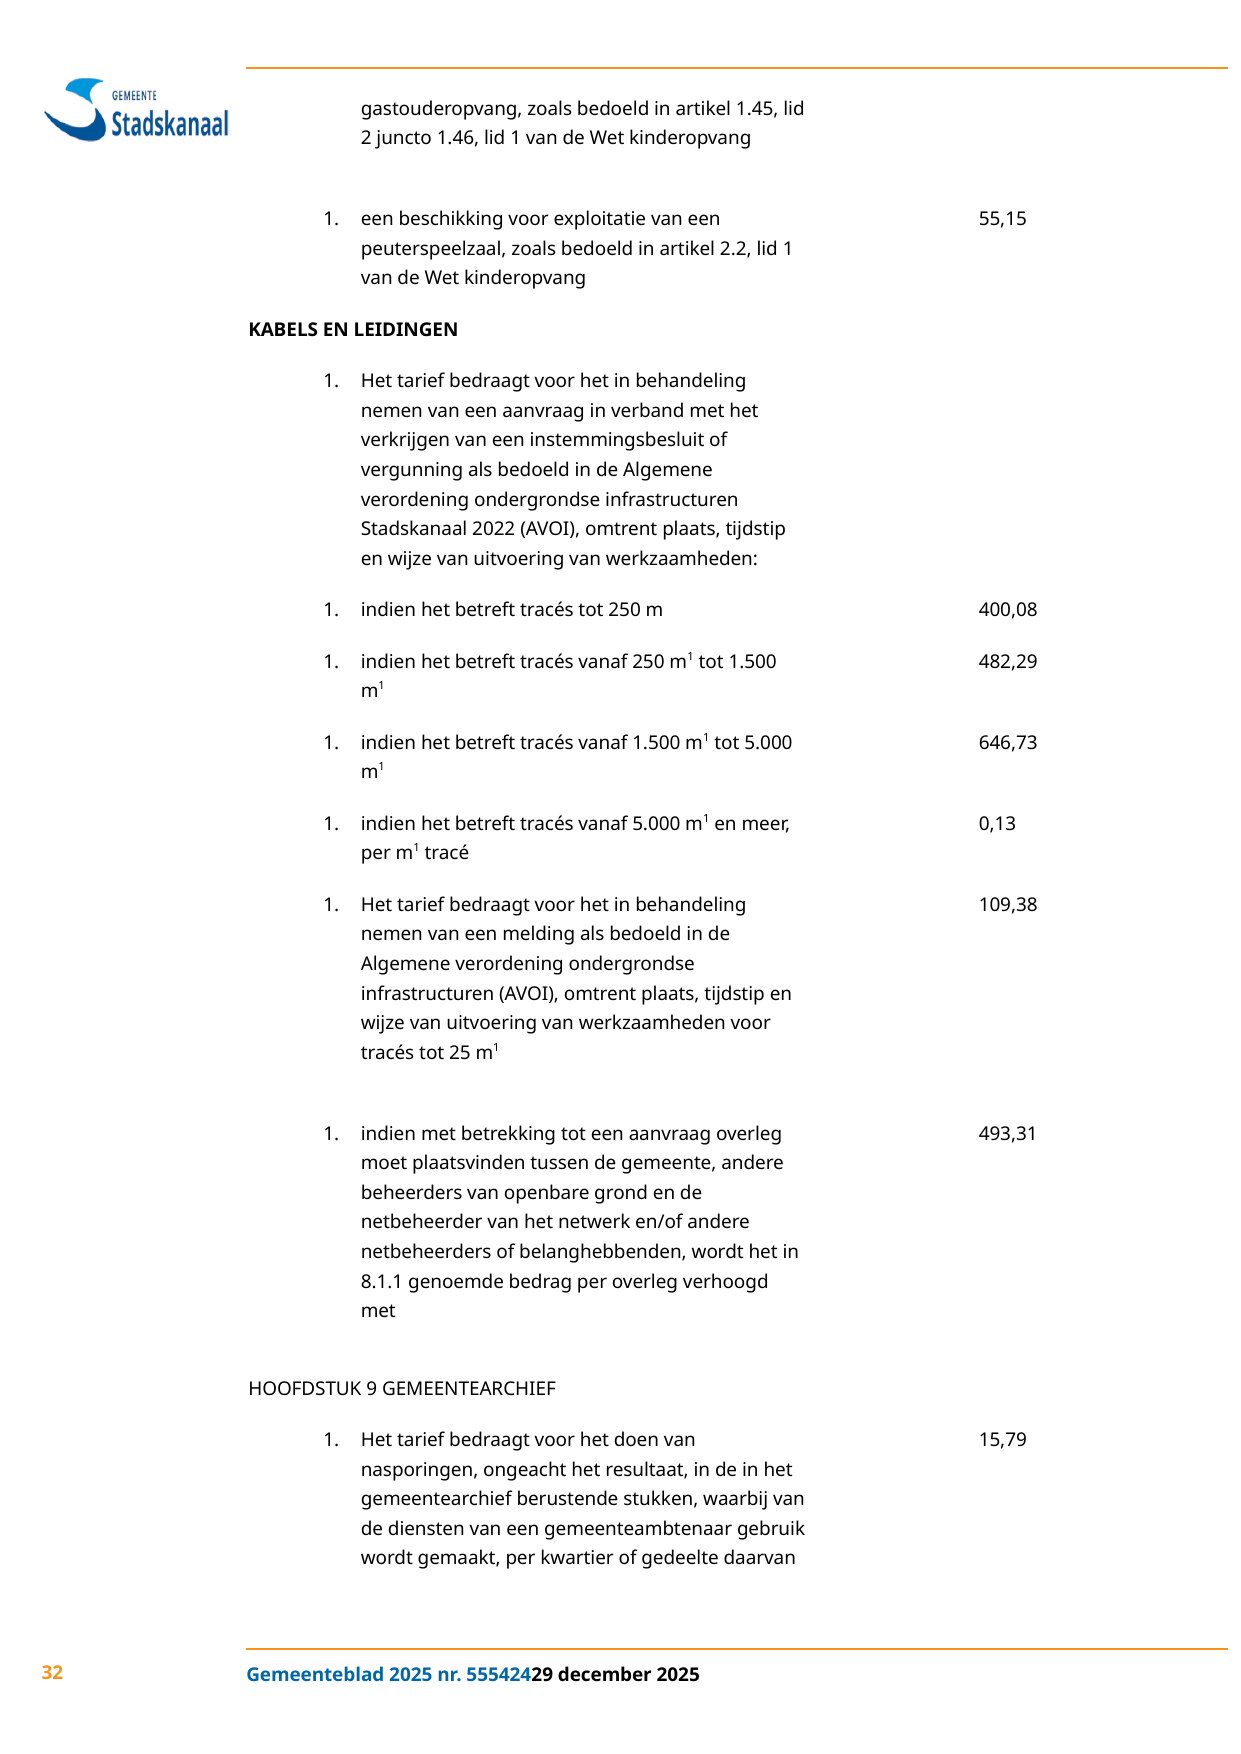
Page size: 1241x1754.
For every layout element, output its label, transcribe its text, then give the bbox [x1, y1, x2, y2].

table_cell 109,38 [979, 891, 1152, 1094]
picture [41, 47, 231, 172]
table_cell [248, 571, 805, 596]
table_cell [805, 1375, 978, 1400]
table_cell [979, 1094, 1152, 1120]
table_cell Het tarief bedraagt voor het in behandeling nemen van een melding als bedoeld in de Algemene verordening ondergrondse infrastructuren (AVOI), omtrent plaats, tijdstip en wijze van uitvoering van werkzaamheden voor tracés tot 25 m1 [248, 891, 805, 1094]
table_cell [979, 368, 1152, 571]
table_cell [248, 1570, 805, 1596]
table_cell gastouderopvang, zoals bedoeld in artikel 1.45, lid 2 juncto 1.46, lid 1 van de Wet kinderopvang [248, 95, 805, 180]
table_cell KABELS EN LEIDINGEN [248, 316, 805, 342]
table_cell [805, 1094, 978, 1120]
table_cell [805, 784, 978, 810]
table_cell [805, 622, 978, 648]
table_cell [979, 571, 1152, 596]
table_cell 646,73 [979, 729, 1152, 784]
table_cell indien met betrekking tot een aanvraag overleg moet plaatsvinden tussen de gemeente, andere beheerders van openbare grond en de netbeheerder van het netwerk en/of andere netbeheerders of belanghebbenden, wordt het in 8.1.1 genoemde bedrag per overleg verhoogd met [248, 1120, 805, 1323]
table_cell [805, 729, 978, 784]
table_cell indien het betreft tracés vanaf 1.500 m1 tot 5.000 m1 [248, 729, 805, 784]
table_cell 493,31 [979, 1120, 1152, 1323]
table_cell [805, 865, 978, 891]
table_cell [805, 1120, 978, 1323]
table_cell [248, 1323, 805, 1349]
table_cell [979, 784, 1152, 810]
table_cell [805, 342, 978, 367]
table_cell Het tarief bedraagt voor het doen van nasporingen, ongeacht het resultaat, in de in het gemeentearchief berustende stukken, waarbij van de diensten van een gemeenteambtenaar gebruik wordt gemaakt, per kwartier of gedeelte daarvan [248, 1426, 805, 1570]
table_cell [979, 1375, 1152, 1400]
table_cell indien het betreft tracés vanaf 250 m1 tot 1.500 m1 [248, 648, 805, 703]
table_cell HOOFDSTUK 9 GEMEENTEARCHIEF [248, 1375, 805, 1400]
table_cell [805, 1323, 978, 1349]
table_cell [979, 622, 1152, 648]
table_cell [248, 180, 805, 205]
table_cell [248, 703, 805, 729]
table_cell [805, 810, 978, 865]
table_cell 400,08 [979, 596, 1152, 622]
table_cell [805, 1349, 978, 1375]
table_cell [248, 622, 805, 648]
table_cell [248, 1349, 805, 1375]
table_cell een beschikking voor exploitatie van een peuterspeelzaal, zoals bedoeld in artikel 2.2, lid 1 van de Wet kinderopvang [248, 205, 805, 290]
table_cell [979, 703, 1152, 729]
table_cell 15,79 [979, 1426, 1152, 1570]
table_cell [248, 290, 805, 316]
table_cell [805, 95, 978, 180]
table_cell [979, 1570, 1152, 1596]
table_cell [805, 368, 978, 571]
table_cell [805, 648, 978, 703]
table_cell [805, 205, 978, 290]
table_cell [979, 865, 1152, 891]
table_cell [979, 1323, 1152, 1349]
table_cell Het tarief bedraagt voor het in behandeling nemen van een aanvraag in verband met het verkrijgen van een instemmingsbesluit of vergunning als bedoeld in de Algemene verordening ondergrondse infrastructuren Stadskanaal 2022 (AVOI), omtrent plaats, tijdstip en wijze van uitvoering van werkzaamheden: [248, 368, 805, 571]
table_cell [979, 316, 1152, 342]
table_cell [979, 1400, 1152, 1426]
table_cell 55,15 [979, 205, 1152, 290]
table_cell [805, 596, 978, 622]
table_cell [979, 342, 1152, 367]
table_cell [805, 891, 978, 1094]
table_cell 482,29 [979, 648, 1152, 703]
table_cell [805, 703, 978, 729]
table_cell [248, 1094, 805, 1120]
table_cell [979, 180, 1152, 205]
table_cell [805, 316, 978, 342]
table_cell indien het betreft tracés vanaf 5.000 m1 en meer, per m1 tracé [248, 810, 805, 865]
table_cell [805, 180, 978, 205]
table_cell [248, 865, 805, 891]
table_cell [805, 1400, 978, 1426]
table_cell [248, 342, 805, 367]
table_cell [805, 1570, 978, 1596]
table_cell [979, 1349, 1152, 1375]
table_cell [979, 95, 1152, 180]
table_cell [805, 1426, 978, 1570]
table_cell [248, 1400, 805, 1426]
table_cell [979, 290, 1152, 316]
table_cell [805, 571, 978, 596]
table_cell [805, 290, 978, 316]
table_cell 0,13 [979, 810, 1152, 865]
table_cell [248, 784, 805, 810]
table_cell indien het betreft tracés tot 250 m [248, 596, 805, 622]
